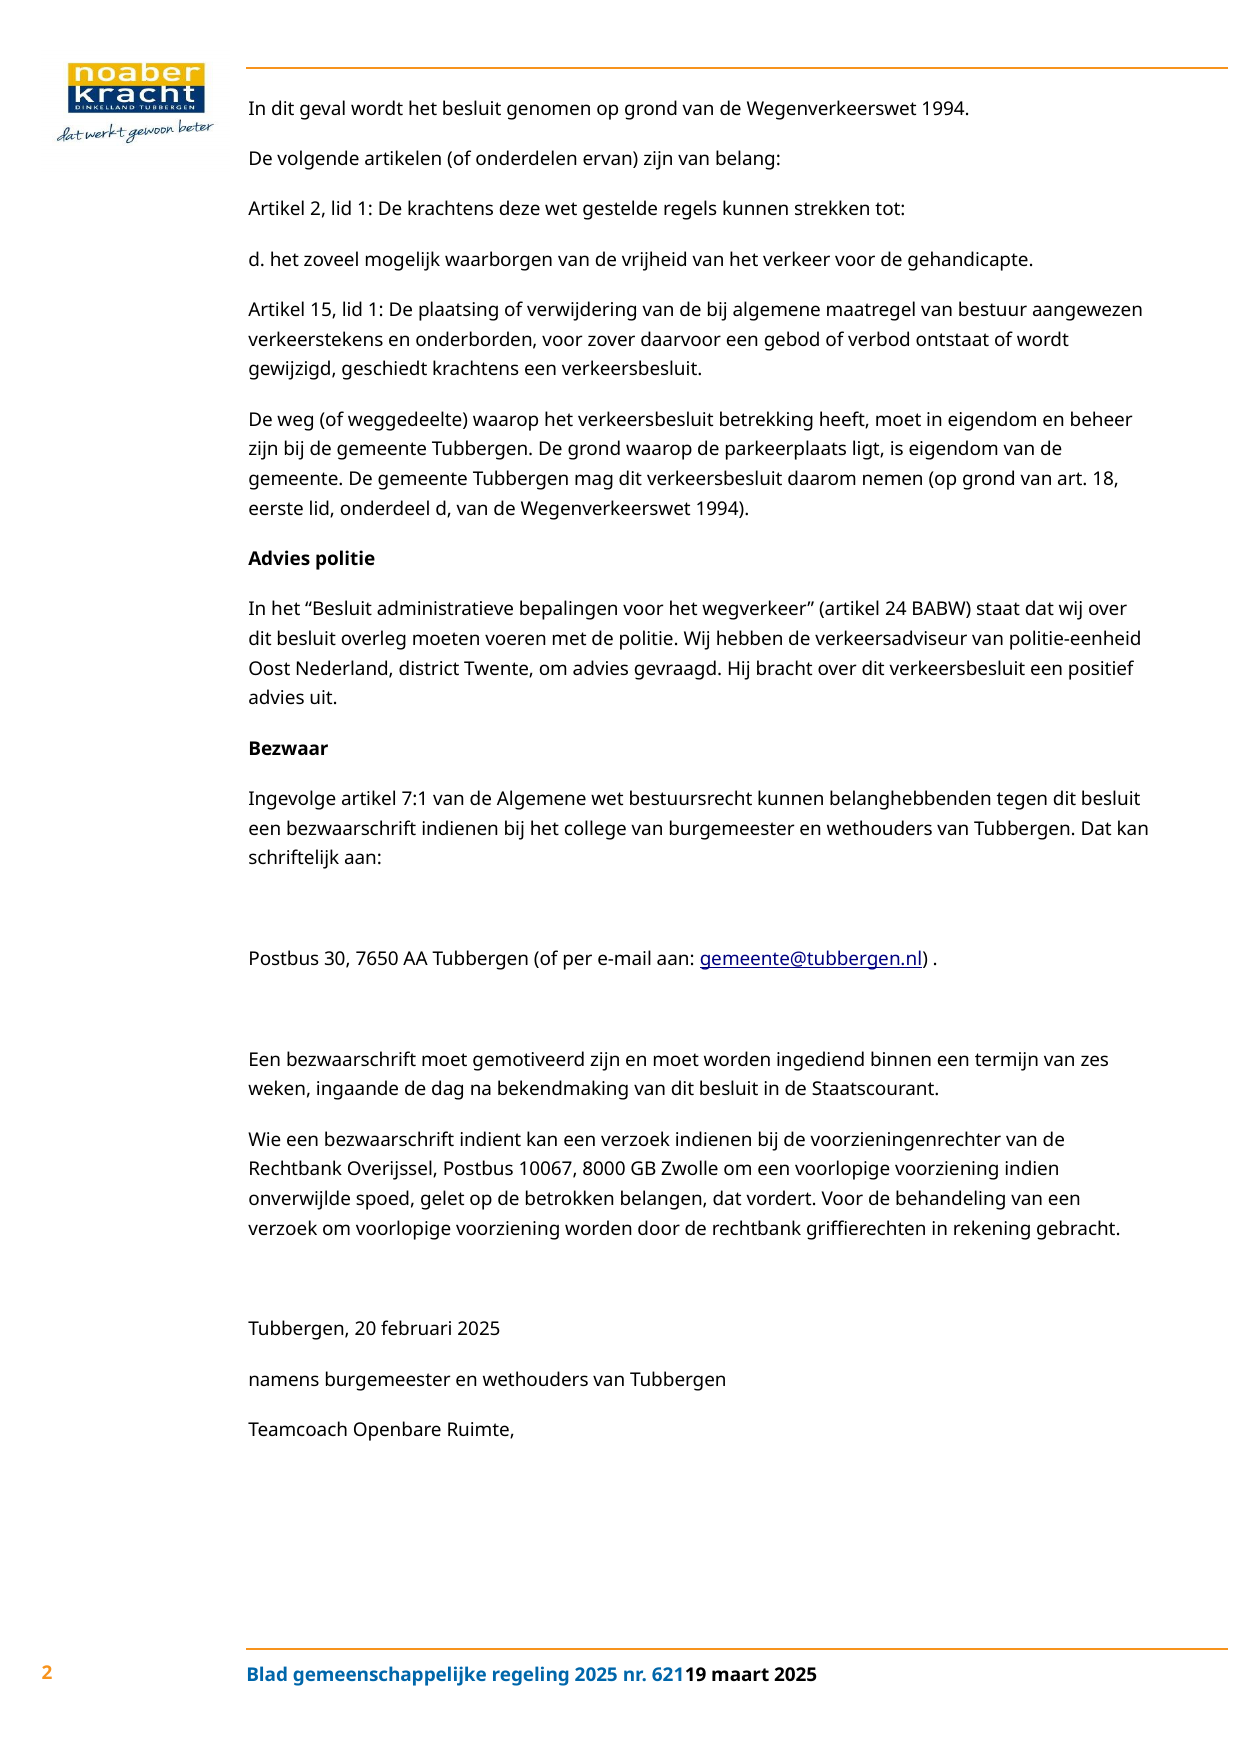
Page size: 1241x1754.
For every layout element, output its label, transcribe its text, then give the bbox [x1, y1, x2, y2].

text namens burgemeester en wethouders van Tubbergen [248, 1366, 1152, 1392]
text In dit geval wordt het besluit genomen op grond van de Wegenverkeerswet 1994. [248, 95, 1152, 121]
text Tubbergen, 20 februari 2025 [248, 1316, 1152, 1341]
text Advies politie [248, 545, 1152, 571]
text Artikel 15, lid 1: De plaatsing of verwijdering van de bij algemene maatregel van bestuur aangewezen verkeerstekens en onderborden, voor zover daarvoor een gebod of verbod ontstaat of wordt gewijzigd, geschiedt krachtens een verkeersbesluit. [248, 296, 1152, 381]
text De volgende artikelen (of onderdelen ervan) zijn van belang: [248, 145, 1152, 171]
text Teamcoach Openbare Ruimte, [248, 1416, 1152, 1442]
text Artikel 2, lid 1: De krachtens deze wet gestelde regels kunnen strekken tot: [248, 196, 1152, 221]
text Bezwaar [248, 735, 1152, 761]
text Wie een bezwaarschrift indient kan een verzoek indienen bij de voorzieningenrechter van de Rechtbank Overijssel, Postbus 10067, 8000 GB Zwolle om een voorlopige voorziening indien onverwijlde spoed, gelet op de betrokken belangen, dat vordert. Voor de behandeling van een verzoek om voorlopige voorziening worden door de rechtbank griffierechten in rekening gebracht. [248, 1126, 1152, 1241]
text Ingevolge artikel 7:1 van de Algemene wet bestuursrecht kunnen belanghebbenden tegen dit besluit een bezwaarschrift indienen bij het college van burgemeester en wethouders van Tubbergen. Dat kan schriftelijk aan: [248, 785, 1152, 870]
picture [41, 47, 231, 172]
text In het “Besluit administratieve bepalingen voor het wegverkeer” (artikel 24 BABW) staat dat wij over dit besluit overleg moeten voeren met de politie. Wij hebben de verkeersadviseur van politie-eenheid Oost Nederland, district Twente, om advies gevraagd. Hij bracht over dit verkeersbesluit een positief advies uit. [248, 596, 1152, 710]
text d. het zoveel mogelijk waarborgen van de vrijheid van het verkeer voor de gehandicapte. [248, 246, 1152, 272]
text Een bezwaarschrift moet gemotiveerd zijn en moet worden ingediend binnen een termijn van zes weken, ingaande de dag na bekendmaking van dit besluit in de Staatscourant. [248, 1046, 1152, 1101]
text De weg (of weggedeelte) waarop het verkeersbesluit betrekking heeft, moet in eigendom en beheer zijn bij de gemeente Tubbergen. De grond waarop de parkeerplaats ligt, is eigendom van de gemeente. De gemeente Tubbergen mag dit verkeersbesluit daarom nemen (op grond van art. 18, eerste lid, onderdeel d, van de Wegenverkeerswet 1994). [248, 406, 1152, 521]
text Postbus 30, 7650 AA Tubbergen (of per e-mail aan: gemeente@tubbergen.nl) . [248, 945, 1152, 971]
